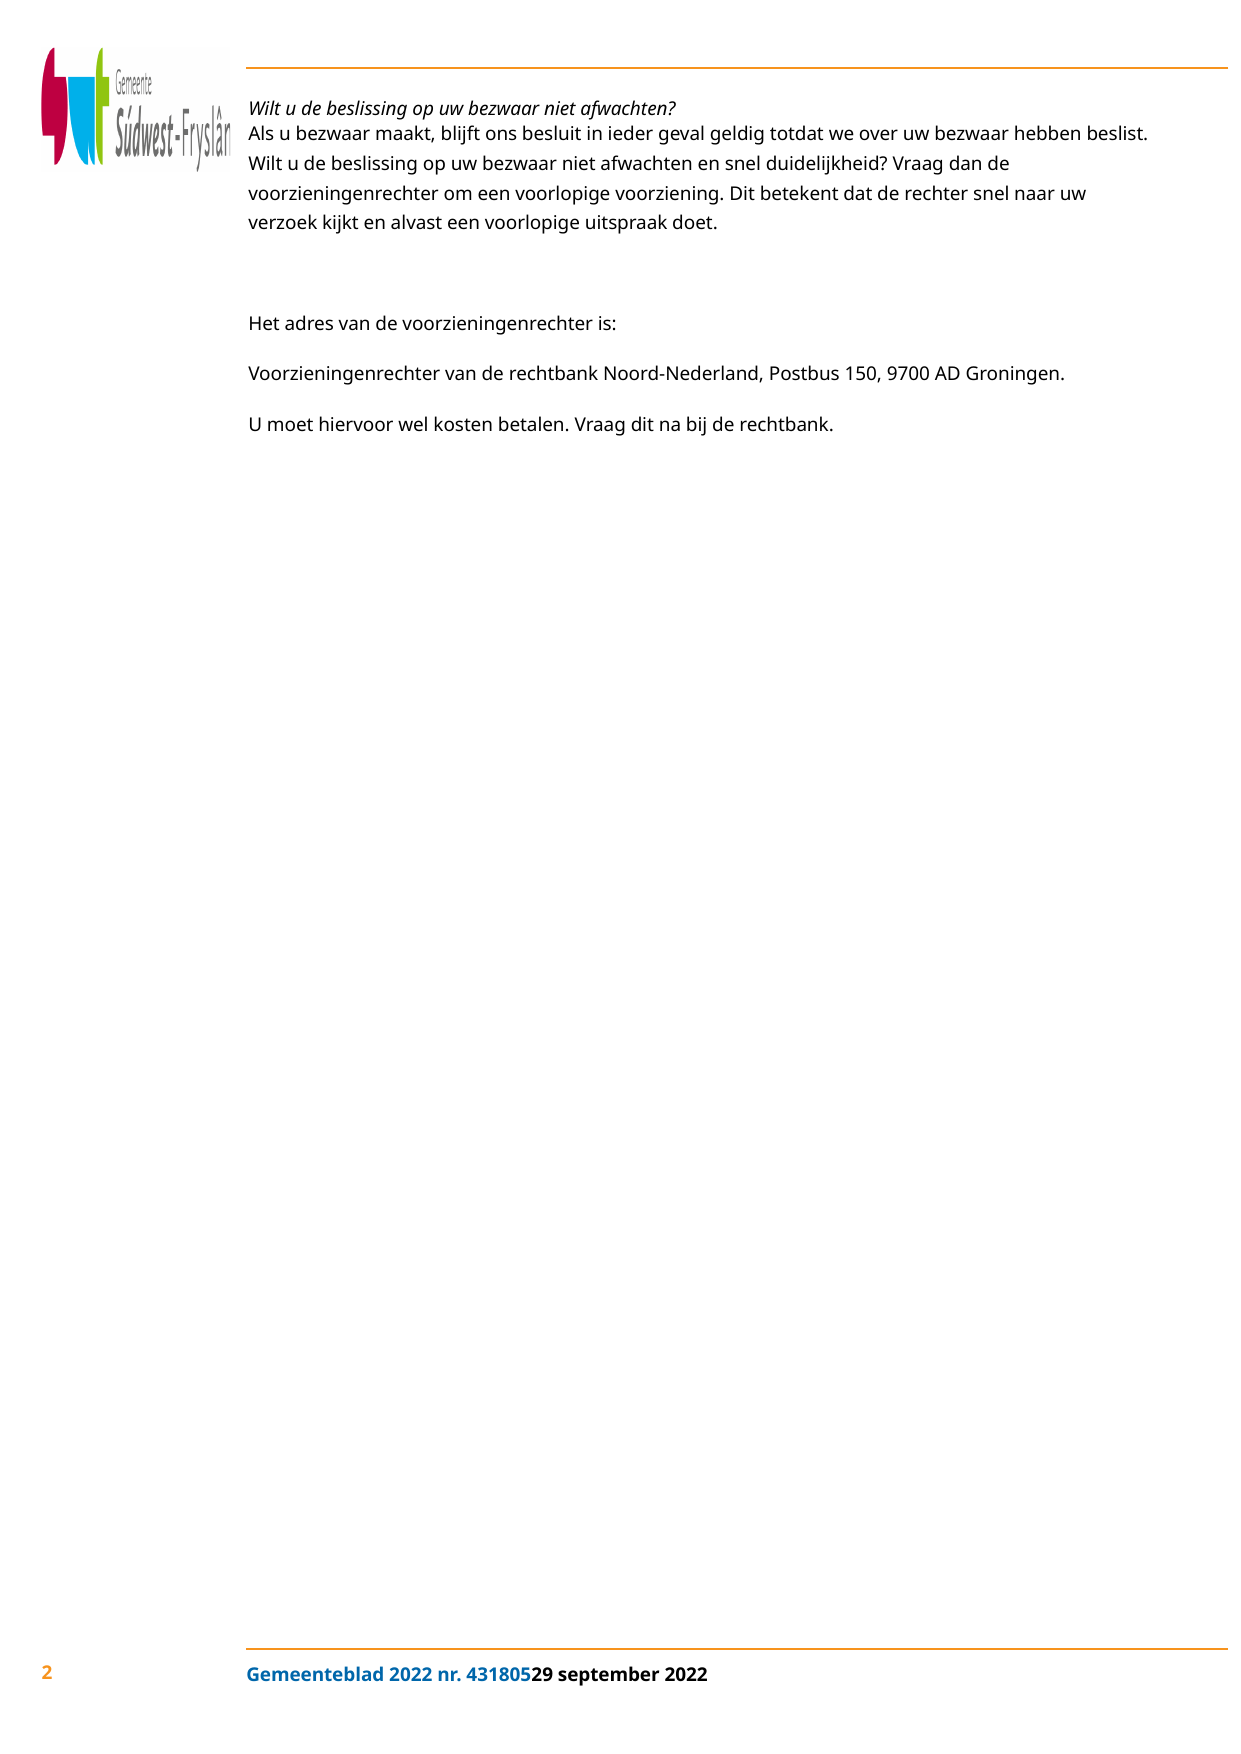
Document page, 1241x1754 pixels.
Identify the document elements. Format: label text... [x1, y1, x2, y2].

text Als u bezwaar maakt, blijft ons besluit in ieder geval geldig totdat we over uw bezwaar hebben beslist. Wilt u de beslissing op uw bezwaar niet afwachten en snel duidelijkheid? Vraag dan de voorzieningenrechter om een voorlopige voorziening. Dit betekent dat de rechter snel naar uw verzoek kijkt en alvast een voorlopige uitspraak doet. [248, 121, 1152, 235]
text U moet hiervoor wel kosten betalen. Vraag dit na bij de rechtbank. [248, 411, 1152, 437]
picture [41, 47, 231, 172]
text Het adres van de voorzieningenrechter is: [248, 310, 1152, 336]
text Voorzieningenrechter van de rechtbank Noord-Nederland, Postbus 150, 9700 AD Groningen. [248, 361, 1152, 386]
text Wilt u de beslissing op uw bezwaar niet afwachten? [248, 95, 1152, 121]
